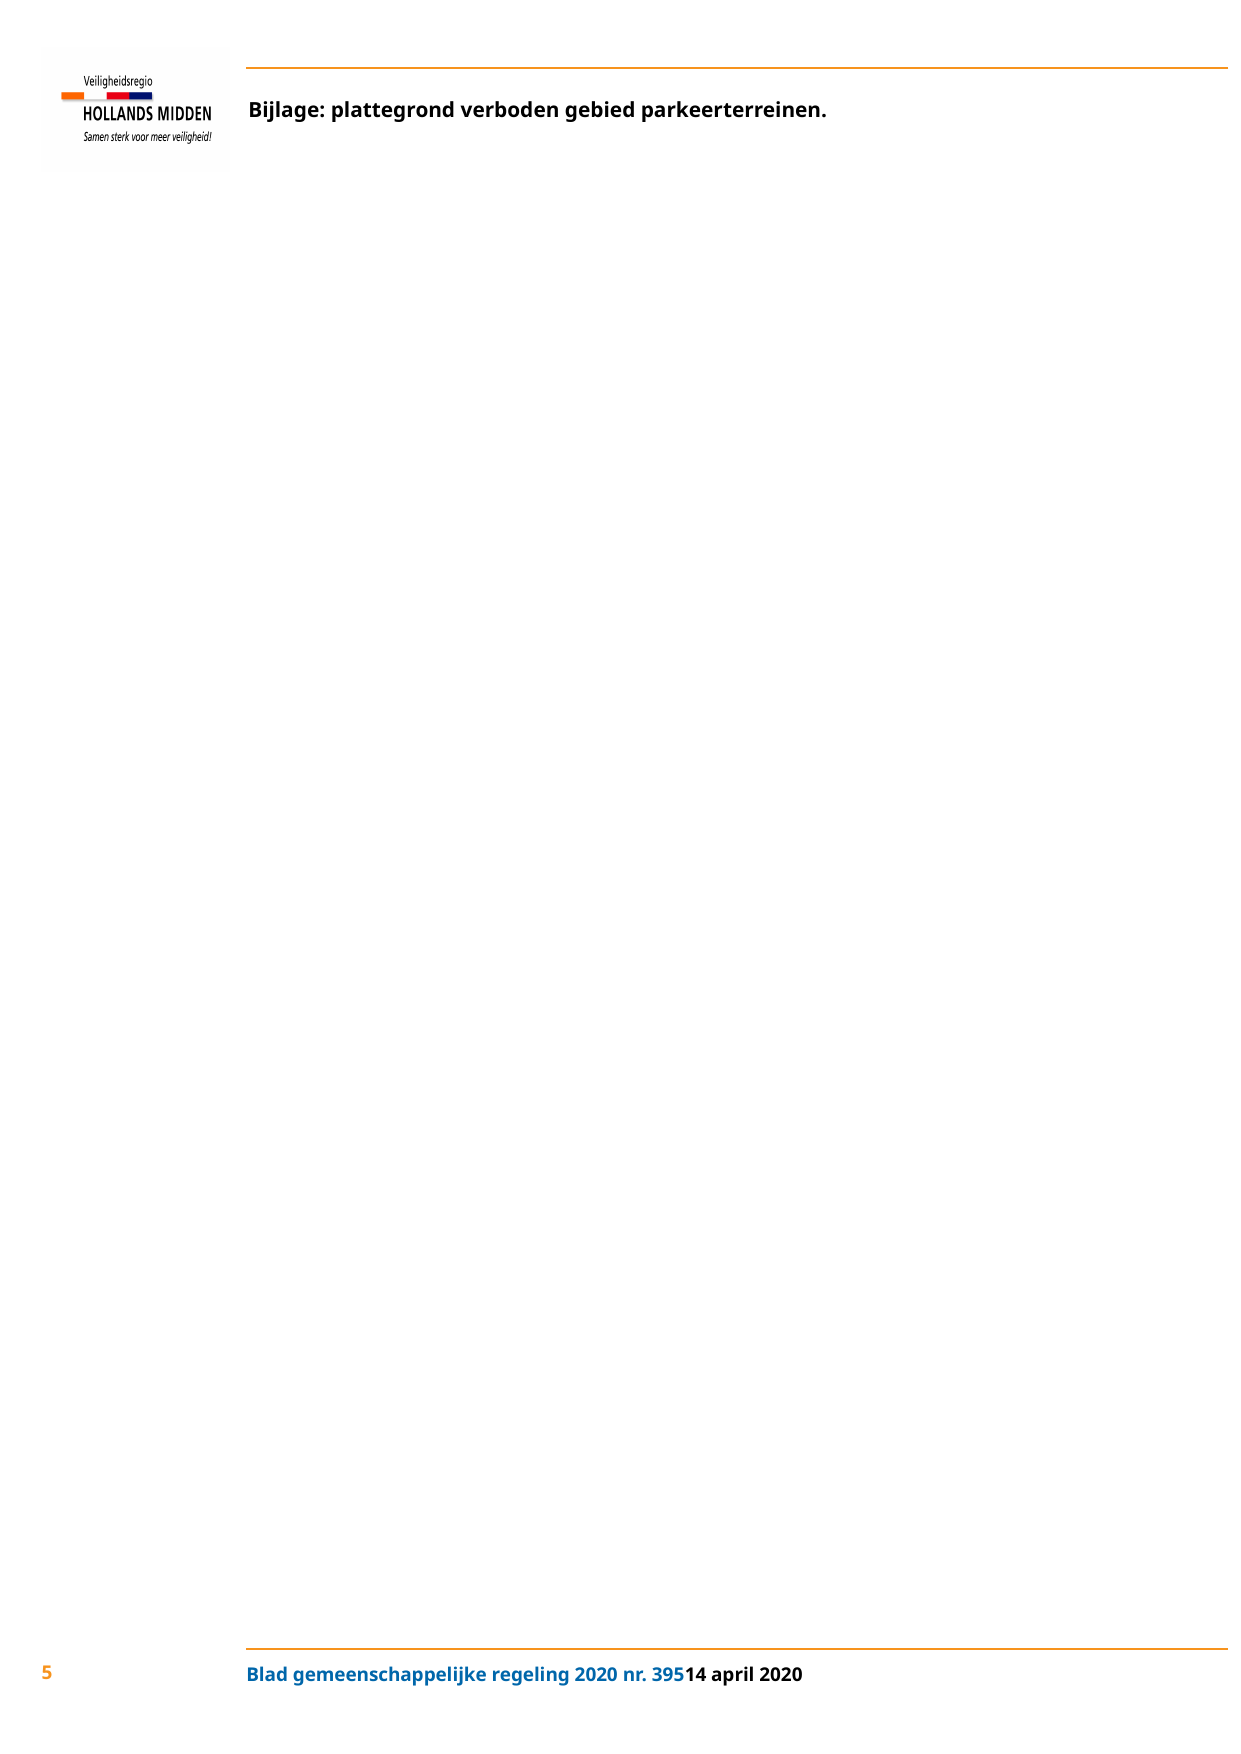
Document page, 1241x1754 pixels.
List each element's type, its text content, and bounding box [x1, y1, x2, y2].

text Bijlage: plattegrond verboden gebied parkeerterreinen. [248, 95, 1152, 123]
picture [41, 47, 231, 172]
